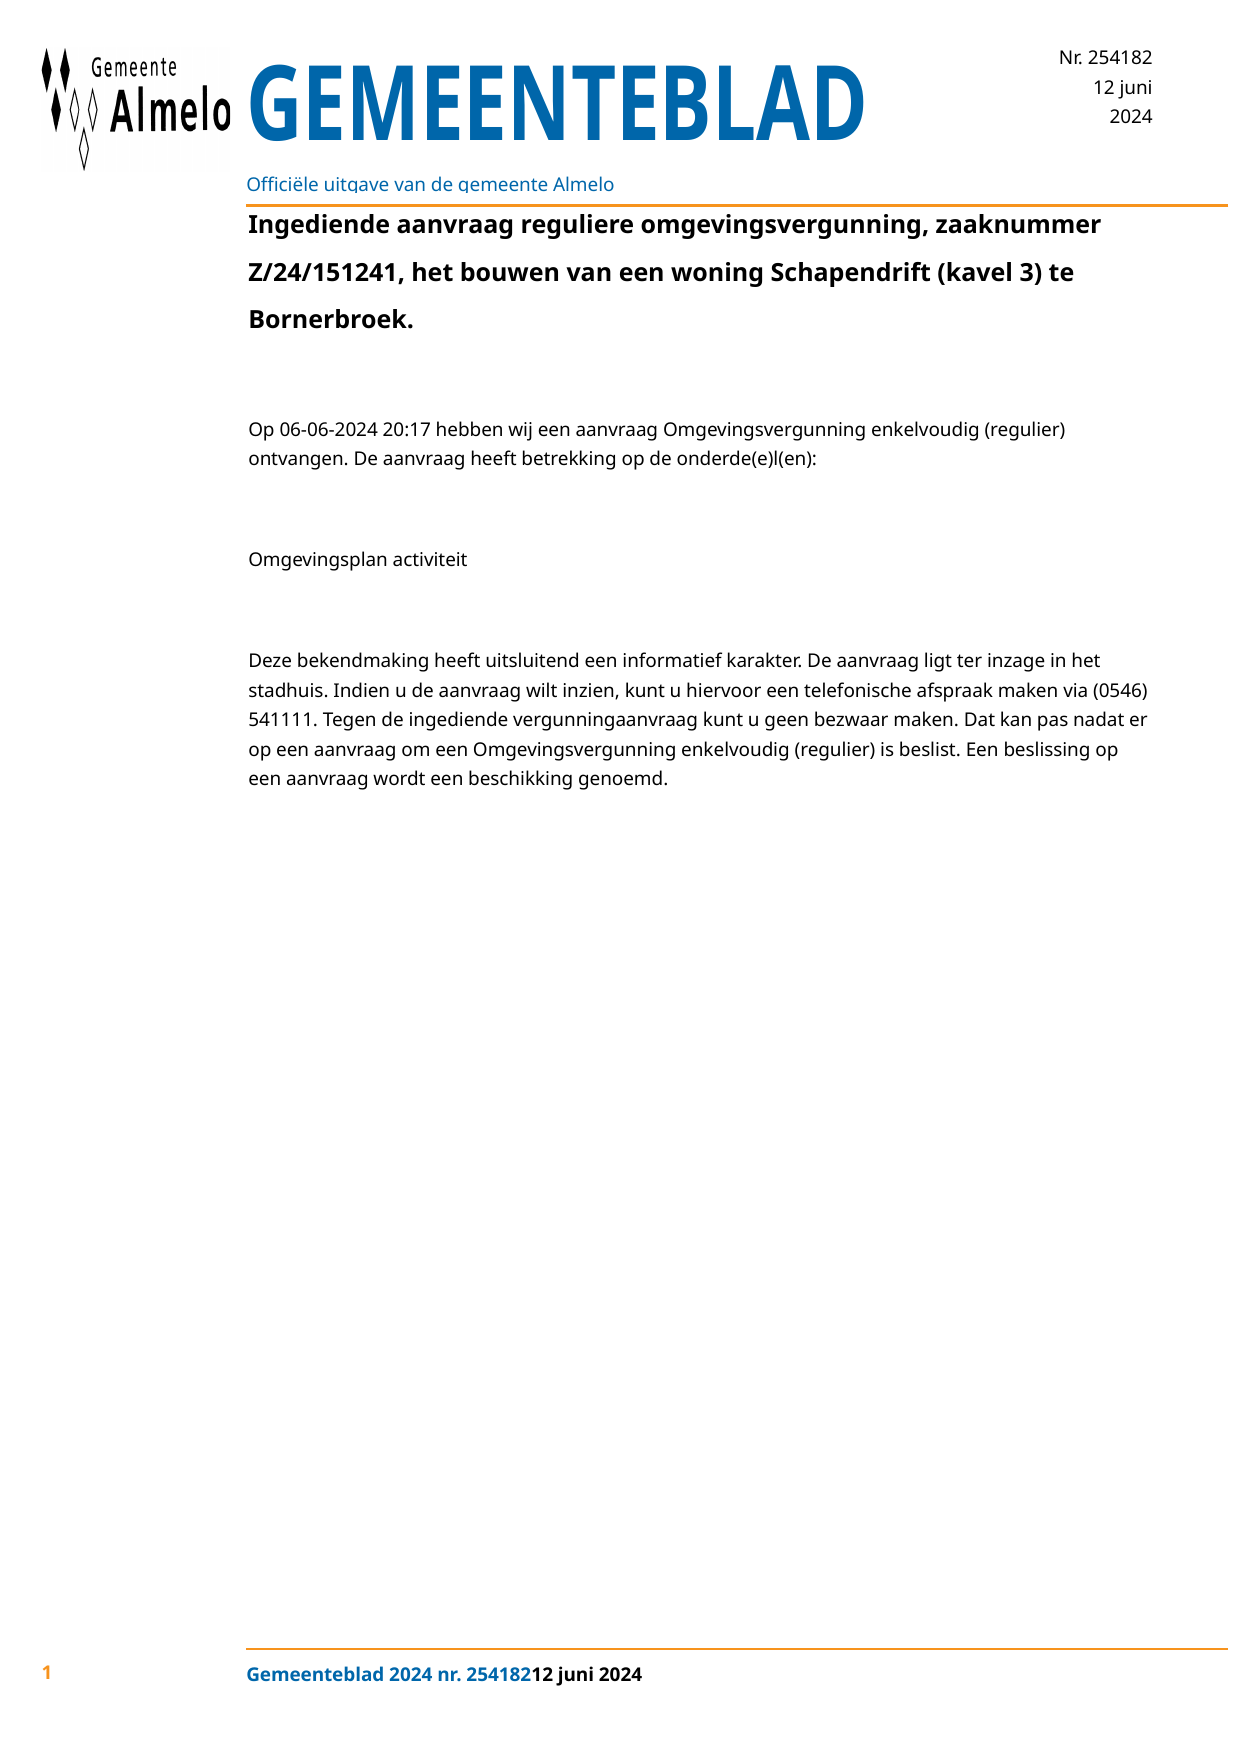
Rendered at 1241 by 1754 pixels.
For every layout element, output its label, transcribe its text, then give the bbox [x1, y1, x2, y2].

text Op 06-06-2024 20:17 hebben wij een aanvraag Omgevingsvergunning enkelvoudig (regulier) ontvangen. De aanvraag heeft betrekking op de onderde(e)l(en): [248, 416, 1152, 471]
text Omgevingsplan activiteit [248, 546, 1152, 572]
text Ingediende aanvraag reguliere omgevingsvergunning, zaaknummer Z/24/151241, het bouwen van een woning Schapendrift (kavel 3) te Bornerbroek. [248, 207, 1152, 336]
picture [41, 47, 231, 172]
text Deze bekendmaking heeft uitsluitend een informatief karakter. De aanvraag ligt ter inzage in het stadhuis. Indien u de aanvraag wilt inzien, kunt u hiervoor een telefonische afspraak maken via (0546) 541111. Tegen de ingediende vergunningaanvraag kunt u geen bezwaar maken. Dat kan pas nadat er op een aanvraag om een Omgevingsvergunning enkelvoudig (regulier) is beslist. Een beslissing op een aanvraag wordt een beschikking genoemd. [248, 647, 1152, 791]
